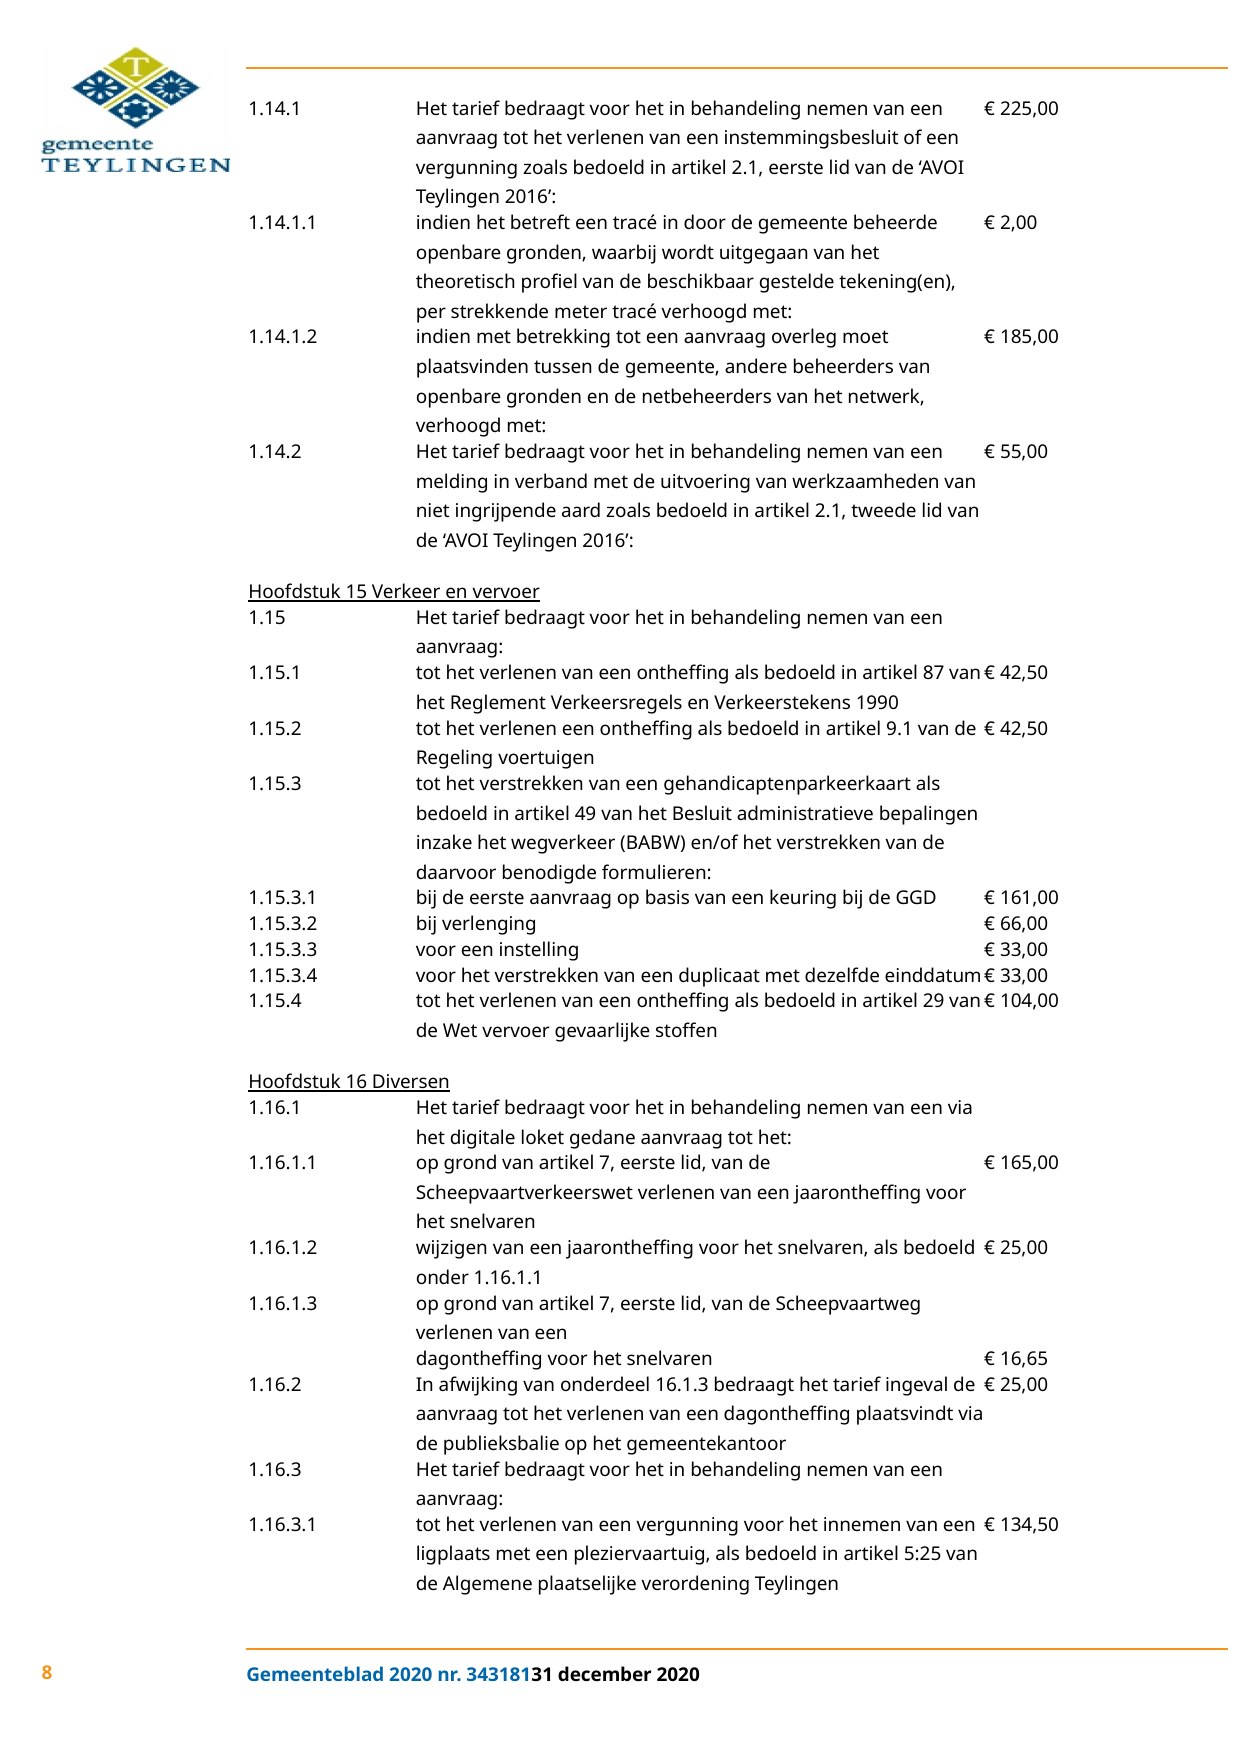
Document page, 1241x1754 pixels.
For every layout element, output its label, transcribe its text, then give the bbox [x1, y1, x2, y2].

table_cell € 55,00 [984, 438, 1152, 553]
table_cell 1.16.1.2 [248, 1235, 416, 1290]
table_cell op grond van artikel 7, eerste lid, van de Scheepvaartverkeerswet verlenen van een jaarontheffing voor het snelvaren [416, 1150, 984, 1234]
table_cell Hoofdstuk 16 Diversen [248, 1069, 984, 1094]
table_cell indien met betrekking tot een aanvraag overleg moet plaatsvinden tussen de gemeente, andere beheerders van openbare gronden en de netbeheerders van het netwerk, verhoogd met: [416, 324, 984, 438]
table_cell 1.16.3 [248, 1456, 416, 1511]
table_cell € 16,65 [984, 1345, 1152, 1371]
table_cell Het tarief bedraagt voor het in behandeling nemen van een aanvraag: [416, 604, 984, 659]
table_cell € 33,00 [984, 936, 1152, 962]
table_cell 1.14.1 [248, 95, 416, 209]
table_cell 1.16.1.3 [248, 1290, 416, 1345]
table_cell 1.14.2 [248, 438, 416, 553]
table_cell € 165,00 [984, 1150, 1152, 1234]
table_cell € 42,50 [984, 660, 1152, 715]
table_cell 1.16.3.1 [248, 1511, 416, 1596]
table_cell bij verlenging [416, 910, 984, 936]
table_cell € 104,00 [984, 988, 1152, 1043]
table_cell 1.14.1.2 [248, 324, 416, 438]
table_cell 1.15.3.3 [248, 936, 416, 962]
table_cell [984, 770, 1152, 884]
table_cell € 66,00 [984, 910, 1152, 936]
table_cell [248, 1345, 416, 1371]
table_cell Het tarief bedraagt voor het in behandeling nemen van een aanvraag tot het verlenen van een instemmingsbesluit of een vergunning zoals bedoeld in artikel 2.1, eerste lid van de ‘AVOI Teylingen 2016’: [416, 95, 984, 209]
table_cell tot het verlenen een ontheffing als bedoeld in artikel 9.1 van de Regeling voertuigen [416, 715, 984, 770]
table_cell dagontheffing voor het snelvaren [416, 1345, 984, 1371]
table_cell wijzigen van een jaarontheffing voor het snelvaren, als bedoeld onder 1.16.1.1 [416, 1235, 984, 1290]
table_cell Hoofdstuk 15 Verkeer en vervoer [248, 579, 984, 604]
table_cell In afwijking van onderdeel 16.1.3 bedraagt het tarief ingeval de aanvraag tot het verlenen van een dagontheffing plaatsvindt via de publieksbalie op het gemeentekantoor [416, 1371, 984, 1456]
table_cell 1.15.4 [248, 988, 416, 1043]
table_cell € 33,00 [984, 962, 1152, 987]
table_cell 1.15.3.2 [248, 910, 416, 936]
table_cell [984, 1043, 1152, 1068]
table_cell [416, 553, 984, 578]
table_cell € 25,00 [984, 1371, 1152, 1456]
table_cell indien het betreft een tracé in door de gemeente beheerde openbare gronden, waarbij wordt uitgegaan van het theoretisch profiel van de beschikbaar gestelde tekening(en), per strekkende meter tracé verhoogd met: [416, 209, 984, 324]
table_cell voor het verstrekken van een duplicaat met dezelfde einddatum [416, 962, 984, 987]
table_cell 1.15.1 [248, 660, 416, 715]
table_cell 1.15.3.4 [248, 962, 416, 987]
table_cell tot het verstrekken van een gehandicaptenparkeerkaart als bedoeld in artikel 49 van het Besluit administratieve bepalingen inzake het wegverkeer (BABW) en/of het verstrekken van de daarvoor benodigde formulieren: [416, 770, 984, 884]
table_cell € 42,50 [984, 715, 1152, 770]
table_cell [984, 553, 1152, 578]
table_cell 1.16.2 [248, 1371, 416, 1456]
table_cell voor een instelling [416, 936, 984, 962]
table_cell € 225,00 [984, 95, 1152, 209]
table_cell 1.15.3 [248, 770, 416, 884]
table_cell € 185,00 [984, 324, 1152, 438]
table_cell [984, 1456, 1152, 1511]
table_cell € 134,50 [984, 1511, 1152, 1596]
table_cell Het tarief bedraagt voor het in behandeling nemen van een melding in verband met de uitvoering van werkzaamheden van niet ingrijpende aard zoals bedoeld in artikel 2.1, tweede lid van de ‘AVOI Teylingen 2016’: [416, 438, 984, 553]
table_cell Het tarief bedraagt voor het in behandeling nemen van een via het digitale loket gedane aanvraag tot het: [416, 1094, 984, 1149]
table_cell [984, 1069, 1152, 1094]
table_cell op grond van artikel 7, eerste lid, van de Scheepvaartweg verlenen van een [416, 1290, 984, 1345]
table_cell tot het verlenen van een vergunning voor het innemen van een ligplaats met een pleziervaartuig, als bedoeld in artikel 5:25 van de Algemene plaatselijke verordening Teylingen [416, 1511, 984, 1596]
table_cell 1.16.1.1 [248, 1150, 416, 1234]
table_cell 1.16.1 [248, 1094, 416, 1149]
table_cell 1.15 [248, 604, 416, 659]
table_cell tot het verlenen van een ontheffing als bedoeld in artikel 87 van het Reglement Verkeersregels en Verkeerstekens 1990 [416, 660, 984, 715]
table_cell 1.15.2 [248, 715, 416, 770]
table_cell [416, 1043, 984, 1068]
table_cell [984, 1290, 1152, 1345]
table_cell [984, 579, 1152, 604]
table_cell 1.15.3.1 [248, 885, 416, 910]
table_cell bij de eerste aanvraag op basis van een keuring bij de GGD [416, 885, 984, 910]
table_cell € 25,00 [984, 1235, 1152, 1290]
table_cell [984, 1094, 1152, 1149]
table_cell [248, 553, 416, 578]
table_cell [248, 1043, 416, 1068]
table_cell [984, 604, 1152, 659]
picture [41, 47, 231, 172]
table_cell tot het verlenen van een ontheffing als bedoeld in artikel 29 van de Wet vervoer gevaarlijke stoffen [416, 988, 984, 1043]
table_cell Het tarief bedraagt voor het in behandeling nemen van een aanvraag: [416, 1456, 984, 1511]
table_cell 1.14.1.1 [248, 209, 416, 324]
table_cell € 2,00 [984, 209, 1152, 324]
table_cell € 161,00 [984, 885, 1152, 910]
